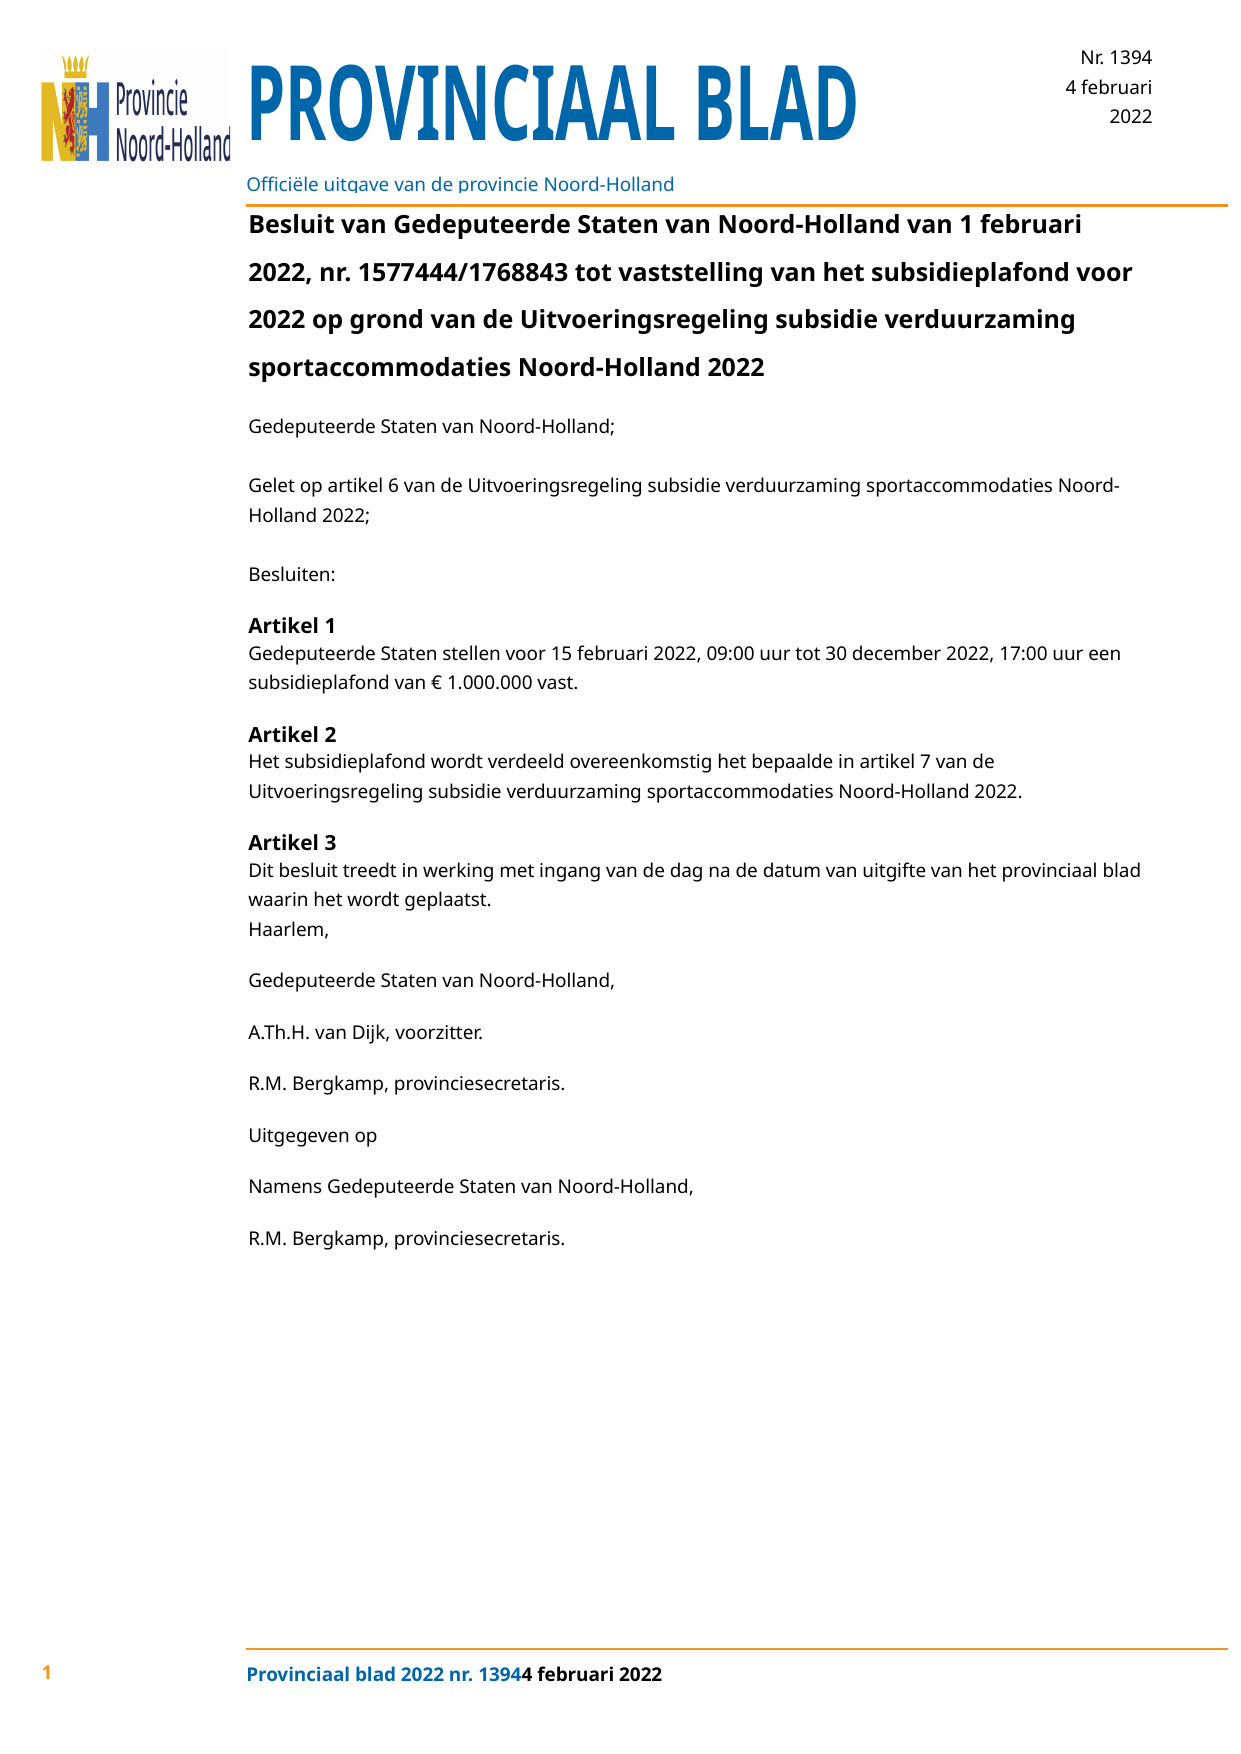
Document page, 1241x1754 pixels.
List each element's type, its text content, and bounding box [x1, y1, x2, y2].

text Gelet op artikel 6 van de Uitvoeringsregeling subsidie verduurzaming sportaccommodaties Noord-Holland 2022; [248, 472, 1152, 528]
text R.M. Bergkamp, provinciesecretaris. [248, 1070, 1152, 1096]
text Haarlem, [248, 916, 1152, 942]
text Uitgegeven op [248, 1122, 1152, 1147]
text Artikel 3 [248, 828, 1152, 857]
text Besluiten: [248, 561, 1152, 587]
text Gedeputeerde Staten van Noord-Holland, [248, 967, 1152, 993]
text Besluit van Gedeputeerde Staten van Noord-Holland van 1 februari 2022, nr. 1577444/1768843 tot vaststelling van het subsidieplafond voor 2022 op grond van de Uitvoeringsregeling subsidie verduurzaming sportaccommodaties Noord-Holland 2022 [248, 207, 1152, 384]
text Gedeputeerde Staten van Noord-Holland; [248, 413, 1152, 439]
picture [41, 47, 231, 172]
text Het subsidieplafond wordt verdeeld overeenkomstig het bepaalde in artikel 7 van de Uitvoeringsregeling subsidie verduurzaming sportaccommodaties Noord-Holland 2022. [248, 748, 1152, 804]
text Artikel 1 [248, 611, 1152, 640]
text Namens Gedeputeerde Staten van Noord-Holland, [248, 1173, 1152, 1199]
text Artikel 2 [248, 720, 1152, 748]
text R.M. Bergkamp, provinciesecretaris. [248, 1225, 1152, 1250]
text Dit besluit treedt in werking met ingang van de dag na de datum van uitgifte van het provinciaal blad waarin het wordt geplaatst. [248, 857, 1152, 912]
text A.Th.H. van Dijk, voorzitter. [248, 1019, 1152, 1044]
text Gedeputeerde Staten stellen voor 15 februari 2022, 09:00 uur tot 30 december 2022, 17:00 uur een subsidieplafond van € 1.000.000 vast. [248, 640, 1152, 695]
